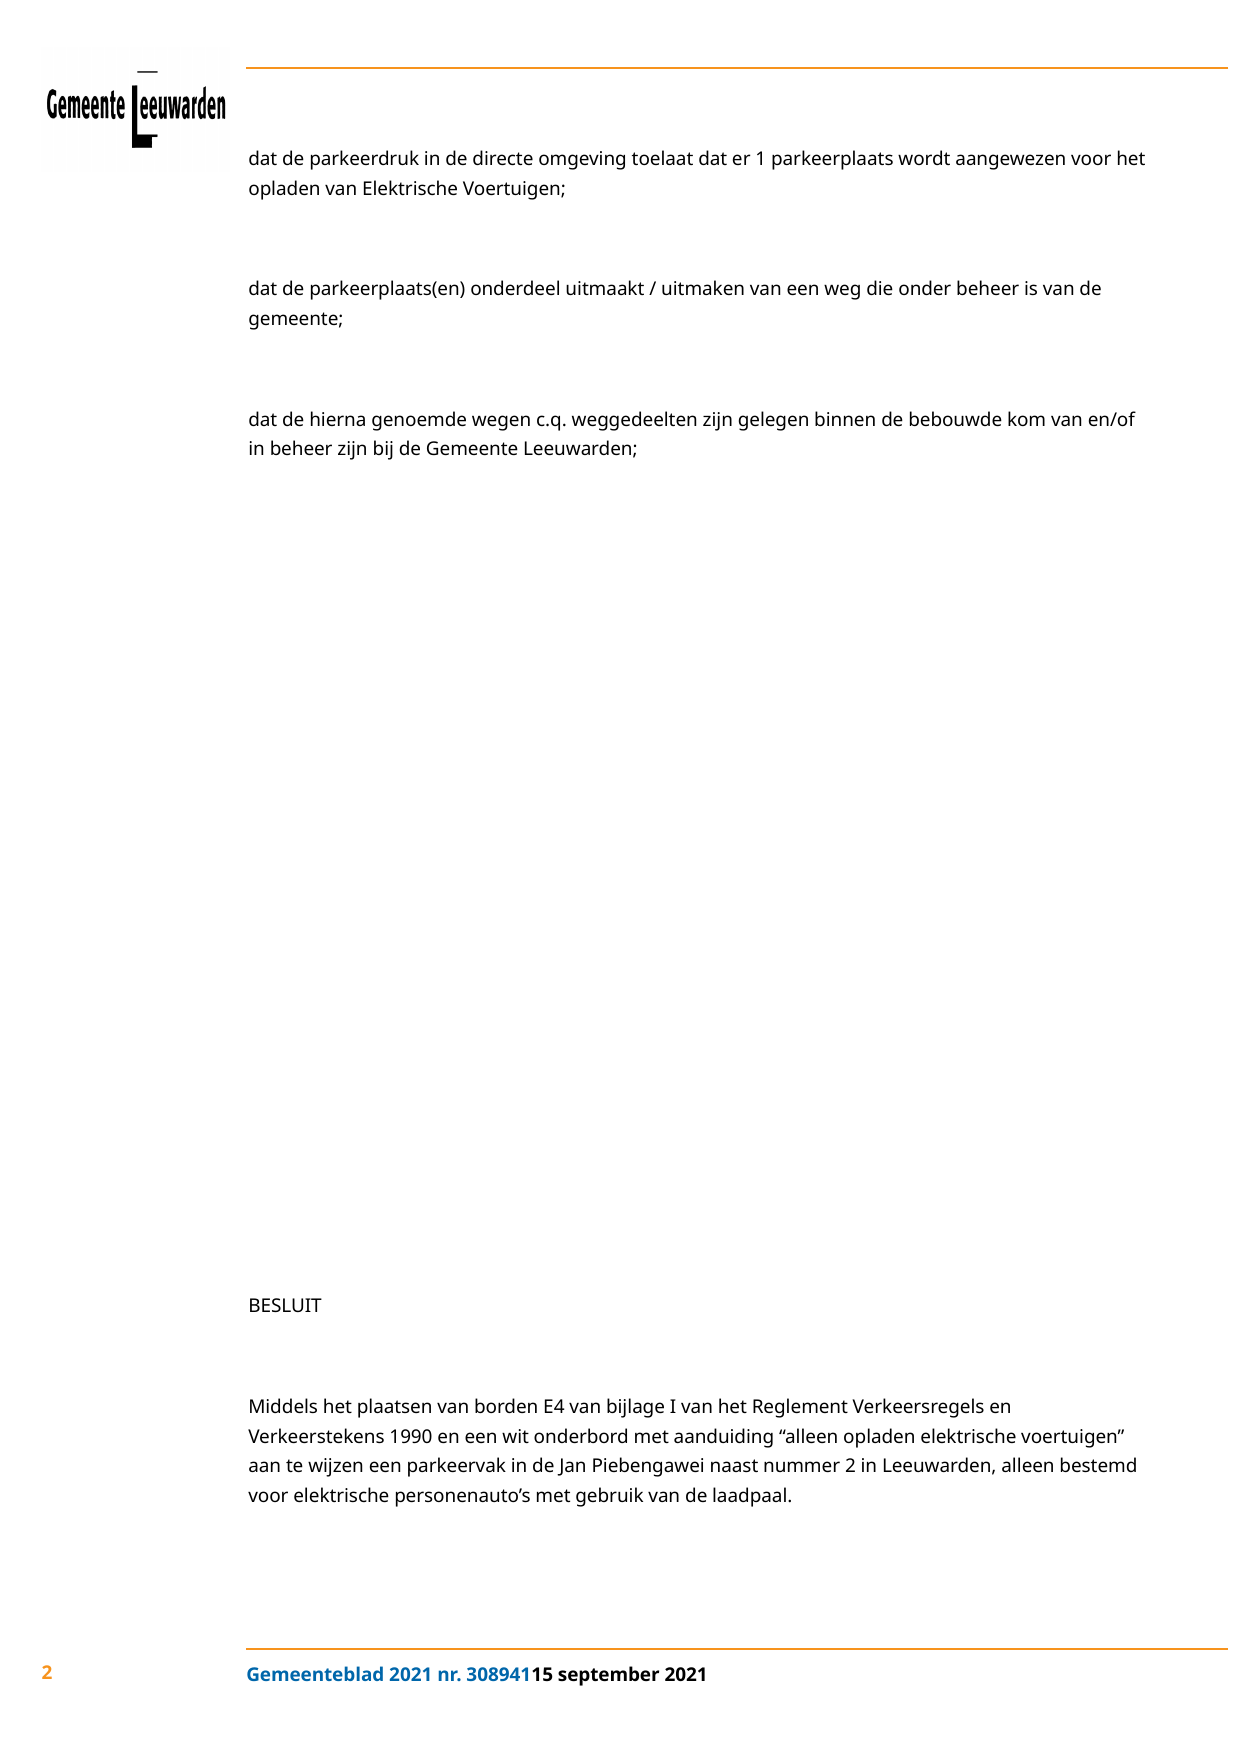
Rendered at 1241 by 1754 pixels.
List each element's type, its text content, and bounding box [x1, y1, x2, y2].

text BESLUIT [248, 1293, 1152, 1318]
text dat de parkeerplaats(en) onderdeel uitmaakt / uitmaken van een weg die onder beheer is van de gemeente; [248, 276, 1152, 331]
text dat de parkeerdruk in de directe omgeving toelaat dat er 1 parkeerplaats wordt aangewezen voor het opladen van Elektrische Voertuigen; [248, 145, 1152, 201]
text dat de hierna genoemde wegen c.q. weggedeelten zijn gelegen binnen de bebouwde kom van en/of in beheer zijn bij de Gemeente Leeuwarden; [248, 406, 1152, 461]
text Middels het plaatsen van borden E4 van bijlage I van het Reglement Verkeersregels en Verkeerstekens 1990 en een wit onderbord met aanduiding “alleen opladen elektrische voertuigen” aan te wijzen een parkeervak in de Jan Piebengawei naast nummer 2 in Leeuwarden, alleen bestemd voor elektrische personenauto’s met gebruik van de laadpaal. [248, 1393, 1152, 1508]
picture [41, 47, 231, 172]
